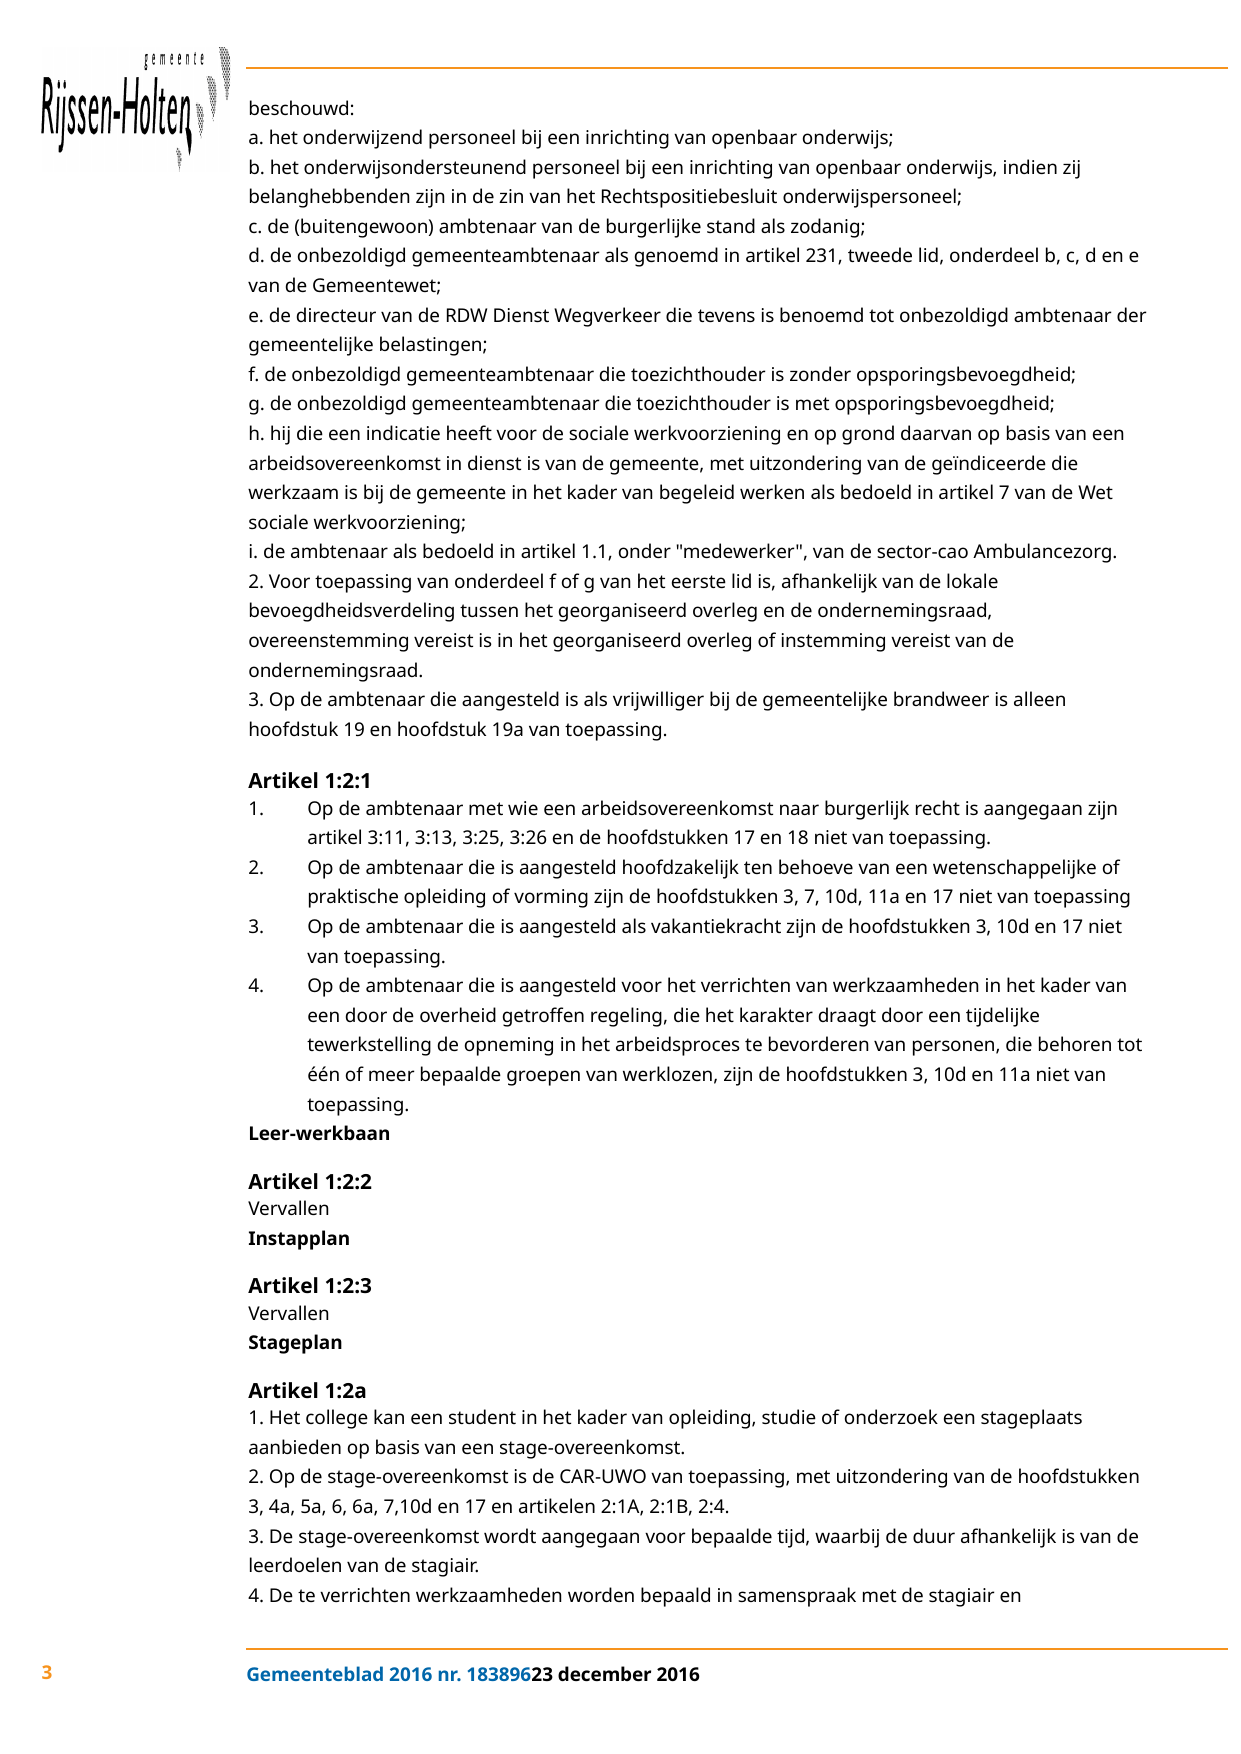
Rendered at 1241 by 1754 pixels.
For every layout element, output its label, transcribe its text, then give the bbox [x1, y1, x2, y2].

list Op de ambtenaar die is aangesteld als vakantiekracht zijn de hoofdstukken 3, 10d en 17 niet van toepassing. [248, 913, 1152, 968]
text c. de (buitengewoon) ambtenaar van de burgerlijke stand als zodanig; [248, 213, 1152, 239]
text 2. Voor toepassing van onderdeel f of g van het eerste lid is, afhankelijk van de lokale bevoegdheidsverdeling tussen het georganiseerd overleg en de ondernemingsraad, overeenstemming vereist is in het georganiseerd overleg of instemming vereist van de ondernemingsraad. [248, 568, 1152, 683]
text b. het onderwijsondersteunend personeel bij een inrichting van openbaar onderwijs, indien zij belanghebbenden zijn in de zin van het Rechtspositiebesluit onderwijspersoneel; [248, 154, 1152, 209]
text Artikel 1:2:1 [248, 766, 1152, 795]
text i. de ambtenaar als bedoeld in artikel 1.1, onder "medewerker", van de sector-cao Ambulancezorg. [248, 538, 1152, 564]
text a. het onderwijzend personeel bij een inrichting van openbaar onderwijs; [248, 124, 1152, 150]
text d. de onbezoldigd gemeenteambtenaar als genoemd in artikel 231, tweede lid, onderdeel b, c, d en e van de Gemeentewet; [248, 243, 1152, 298]
text Artikel 1:2a [248, 1376, 1152, 1404]
text 3. De stage-overeenkomst wordt aangegaan voor bepaalde tijd, waarbij de duur afhankelijk is van de leerdoelen van de stagiair. [248, 1523, 1152, 1578]
text Leer-werkbaan [248, 1120, 1152, 1146]
list Op de ambtenaar die is aangesteld voor het verrichten van werkzaamheden in het kader van een door de overheid getroffen regeling, die het karakter draagt door een tijdelijke tewerkstelling de opneming in het arbeidsproces te bevorderen van personen, die behoren tot één of meer bepaalde groepen van werklozen, zijn de hoofdstukken 3, 10d en 11a niet van toepassing. [248, 972, 1152, 1116]
text h. hij die een indicatie heeft voor de sociale werkvoorziening en op grond daarvan op basis van een arbeidsovereenkomst in dienst is van de gemeente, met uitzondering van de geïndiceerde die werkzaam is bij de gemeente in het kader van begeleid werken als bedoeld in artikel 7 van de Wet sociale werkvoorziening; [248, 420, 1152, 535]
text f. de onbezoldigd gemeenteambtenaar die toezichthouder is zonder opsporingsbevoegdheid; [248, 361, 1152, 387]
text Vervallen [248, 1300, 1152, 1326]
list Op de ambtenaar die is aangesteld hoofdzakelijk ten behoeve van een wetenschappelijke of praktische opleiding of vorming zijn de hoofdstukken 3, 7, 10d, 11a en 17 niet van toepassing [248, 854, 1152, 909]
text Artikel 1:2:2 [248, 1167, 1152, 1195]
text 3. Op de ambtenaar die aangesteld is als vrijwilliger bij de gemeentelijke brandweer is alleen hoofdstuk 19 en hoofdstuk 19a van toepassing. [248, 686, 1152, 742]
text Artikel 1:2:3 [248, 1271, 1152, 1300]
picture [41, 47, 231, 172]
text Instapplan [248, 1225, 1152, 1251]
list Op de ambtenaar met wie een arbeidsovereenkomst naar burgerlijk recht is aangegaan zijn artikel 3:11, 3:13, 3:25, 3:26 en de hoofdstukken 17 en 18 niet van toepassing. [248, 795, 1152, 850]
text g. de onbezoldigd gemeenteambtenaar die toezichthouder is met opsporingsbevoegdheid; [248, 391, 1152, 416]
text 2. Op de stage-overeenkomst is de CAR-UWO van toepassing, met uitzondering van de hoofdstukken 3, 4a, 5a, 6, 6a, 7,10d en 17 en artikelen 2:1A, 2:1B, 2:4. [248, 1464, 1152, 1519]
text 4. De te verrichten werkzaamheden worden bepaald in samenspraak met de stagiair en [248, 1582, 1152, 1608]
text Stageplan [248, 1329, 1152, 1355]
text beschouwd: [248, 95, 1152, 121]
text e. de directeur van de RDW Dienst Wegverkeer die tevens is benoemd tot onbezoldigd ambtenaar der gemeentelijke belastingen; [248, 302, 1152, 357]
text Vervallen [248, 1195, 1152, 1221]
text 1. Het college kan een student in het kader van opleiding, studie of onderzoek een stageplaats aanbieden op basis van een stage-overeenkomst. [248, 1404, 1152, 1460]
